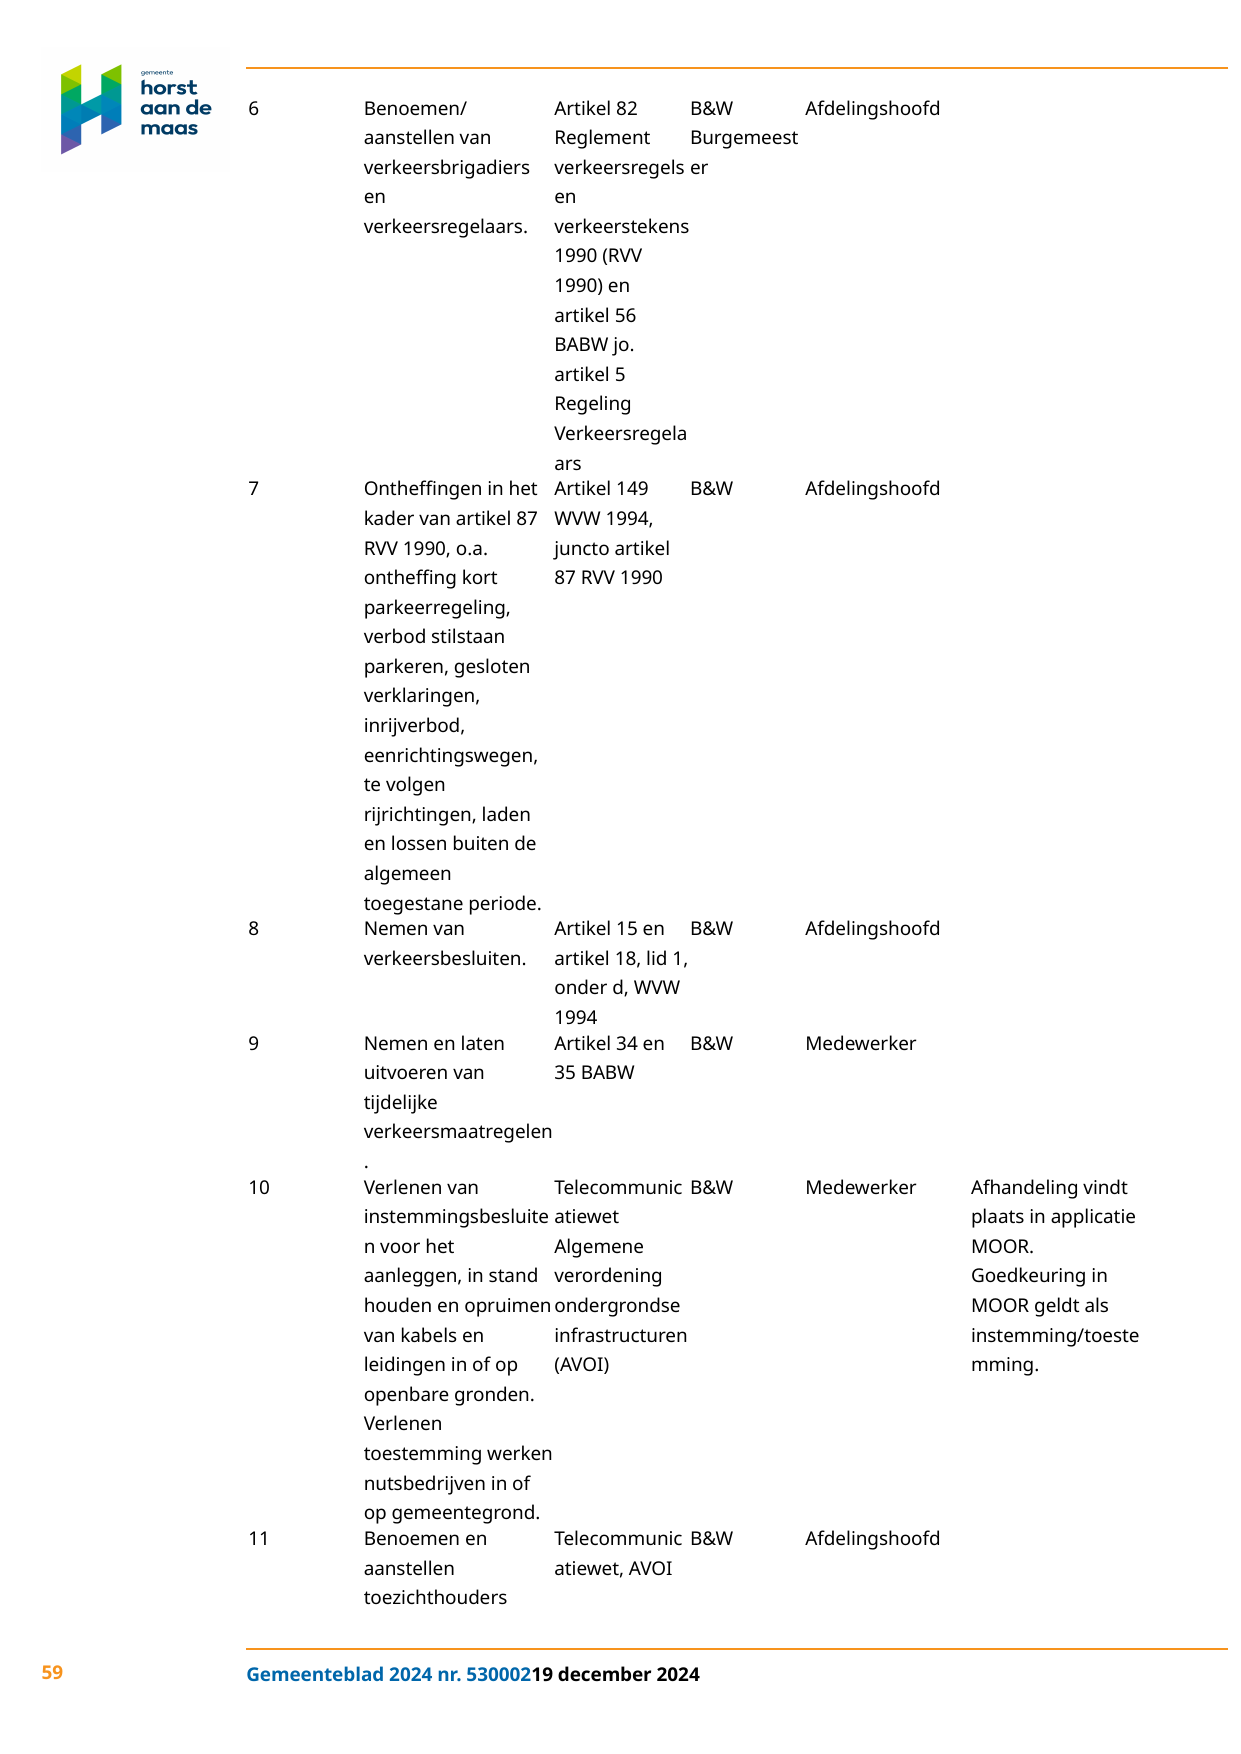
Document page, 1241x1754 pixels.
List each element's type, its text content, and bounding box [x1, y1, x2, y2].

table_cell B&W [690, 915, 805, 1030]
table_cell 10 [248, 1174, 363, 1525]
table_cell 9 [248, 1030, 363, 1174]
table_cell [971, 476, 1152, 915]
table_cell [971, 1030, 1152, 1174]
table_cell B&W [690, 476, 805, 915]
table_cell Verlenen van instemmingsbesluiten voor het aanleggen, in stand houden en opruimen van kabels en leidingen in of op openbare gronden. Verlenen toestemming werken nutsbedrijven in of op gemeentegrond. [364, 1174, 554, 1525]
table_cell Medewerker [805, 1030, 971, 1174]
table_cell Telecommunicatiewet, AVOI [554, 1525, 690, 1610]
table_cell B&W Burgemeester [690, 95, 805, 476]
table_cell Benoemen en aanstellen toezichthouders [364, 1525, 554, 1610]
table_cell 7 [248, 476, 363, 915]
table_cell Medewerker [805, 1174, 971, 1525]
table_cell Afdelingshoofd [805, 915, 971, 1030]
table_cell [971, 1525, 1152, 1610]
table_cell Afhandeling vindt plaats in applicatie MOOR. Goedkeuring in MOOR geldt als instemming/toestemming. [971, 1174, 1152, 1525]
table_cell B&W [690, 1174, 805, 1525]
table_cell Benoemen/aanstellen van verkeersbrigadiers en verkeersregelaars. [364, 95, 554, 476]
table_cell Afdelingshoofd [805, 1525, 971, 1610]
table_cell [971, 915, 1152, 1030]
table_cell Artikel 15 en artikel 18, lid 1, onder d, WVW 1994 [554, 915, 690, 1030]
table_cell 8 [248, 915, 363, 1030]
table_cell Ontheffingen in het kader van artikel 87 RVV 1990, o.a. ontheffing kort parkeerregeling, verbod stilstaan parkeren, gesloten verklaringen, inrijverbod, eenrichtingswegen, te volgen rijrichtingen, laden en lossen buiten de algemeen toegestane periode. [364, 476, 554, 915]
table_cell Afdelingshoofd [805, 95, 971, 476]
table_cell Nemen en laten uitvoeren van tijdelijke verkeersmaatregelen. [364, 1030, 554, 1174]
table_cell B&W [690, 1525, 805, 1610]
table_cell Telecommunicatiewet Algemene verordening ondergrondse infrastructuren (AVOI) [554, 1174, 690, 1525]
table_cell [971, 95, 1152, 476]
table_cell Artikel 82 Reglement verkeersregels en verkeerstekens 1990 (RVV 1990) en artikel 56 BABW jo. artikel 5 Regeling Verkeersregelaars [554, 95, 690, 476]
table_cell Artikel 149 WVW 1994, juncto artikel 87 RVV 1990 [554, 476, 690, 915]
table_cell 6 [248, 95, 363, 476]
table_cell Artikel 34 en 35 BABW [554, 1030, 690, 1174]
table_cell Afdelingshoofd [805, 476, 971, 915]
table_cell B&W [690, 1030, 805, 1174]
picture [41, 47, 231, 172]
table_cell 11 [248, 1525, 363, 1610]
table_cell Nemen van verkeersbesluiten. [364, 915, 554, 1030]
